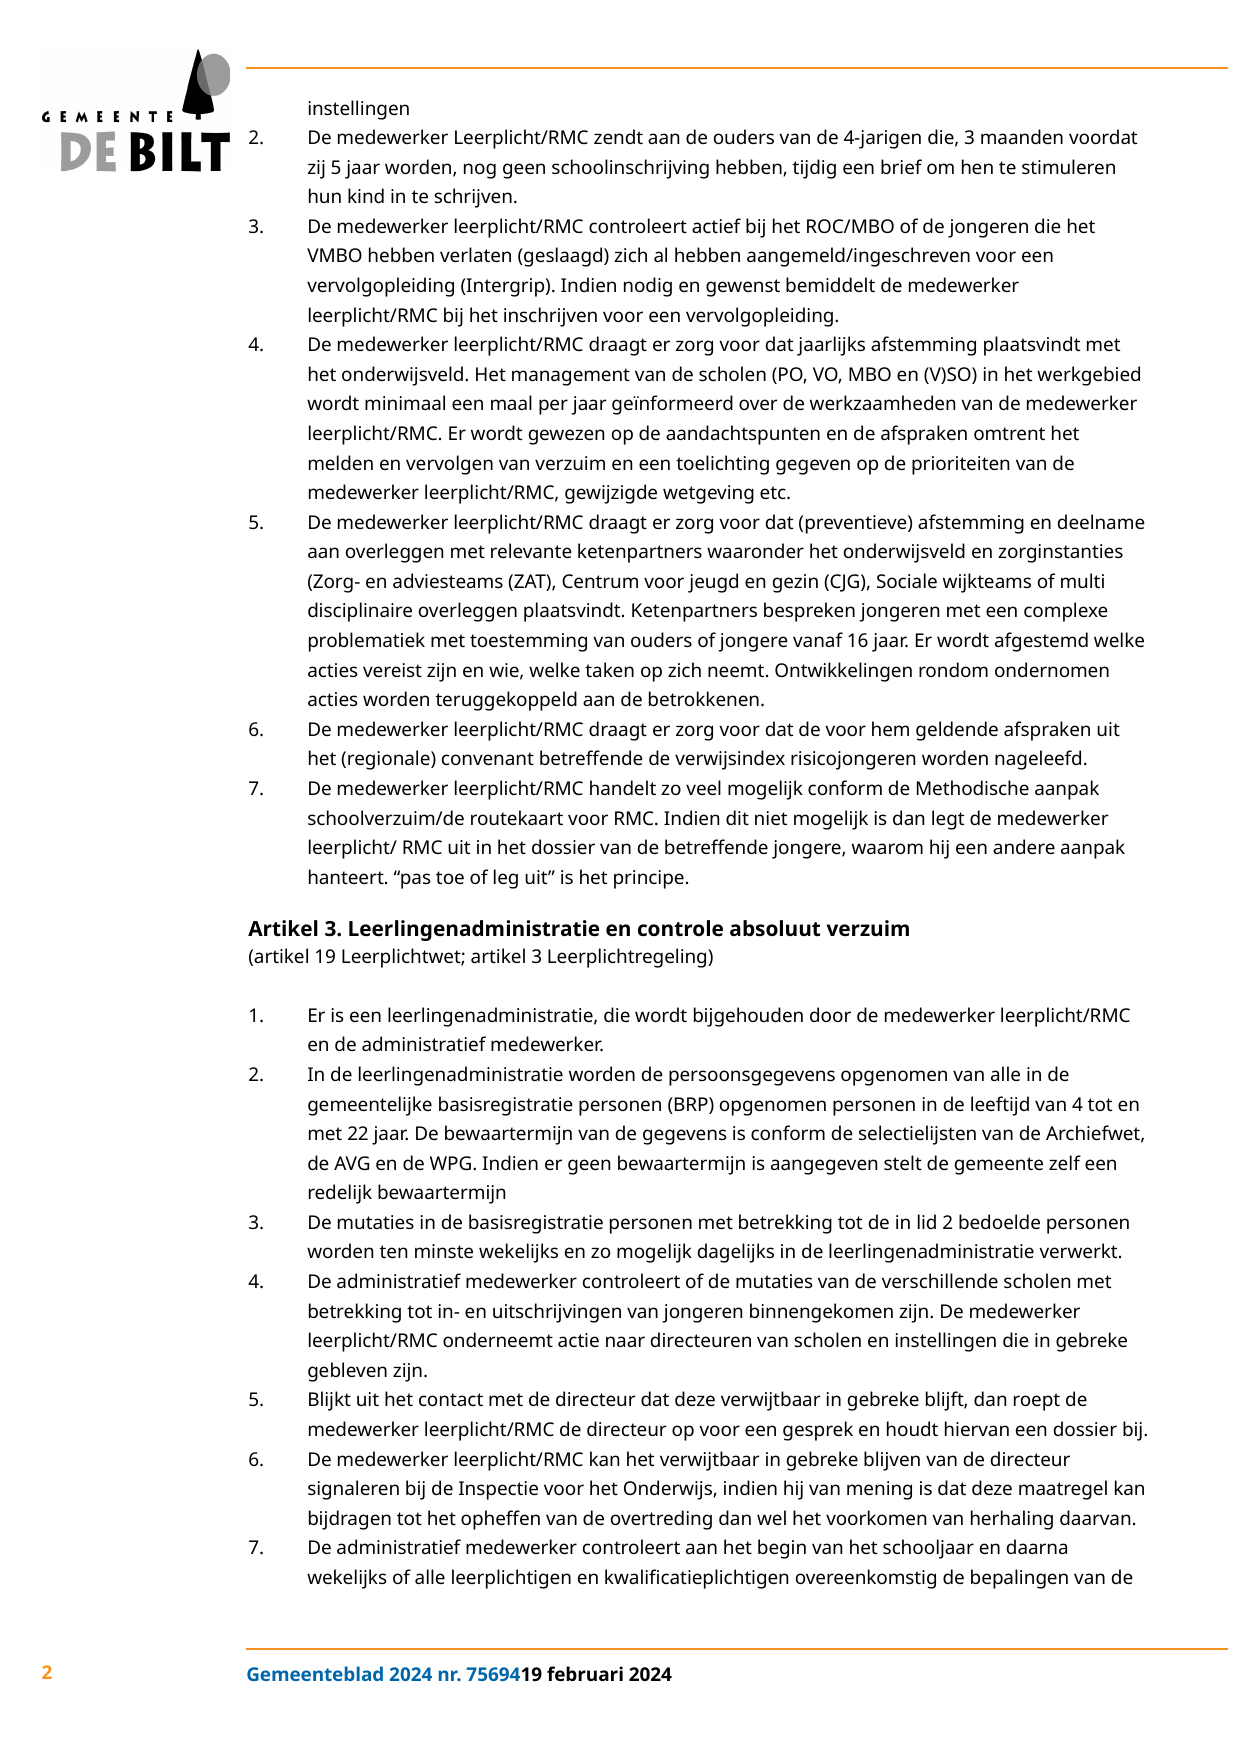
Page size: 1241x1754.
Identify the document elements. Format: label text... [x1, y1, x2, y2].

list De mutaties in de basisregistratie personen met betrekking tot de in lid 2 bedoelde personen worden ten minste wekelijks en zo mogelijk dagelijks in de leerlingenadministratie verwerkt. [248, 1209, 1152, 1264]
list Blijkt uit het contact met de directeur dat deze verwijtbaar in gebreke blijft, dan roept de medewerker leerplicht/RMC de directeur op voor een gesprek en houdt hiervan een dossier bij. [248, 1387, 1152, 1442]
text (artikel 19 Leerplichtwet; artikel 3 Leerplichtregeling) [248, 943, 1152, 968]
text Artikel 3. Leerlingenadministratie en controle absoluut verzuim [248, 914, 1152, 943]
picture [41, 47, 231, 172]
list De medewerker leerplicht/RMC draagt er zorg voor dat jaarlijks afstemming plaatsvindt met het onderwijsveld. Het management van de scholen (PO, VO, MBO en (V)SO) in het werkgebied wordt minimaal een maal per jaar geïnformeerd over de werkzaamheden van de medewerker leerplicht/RMC. Er wordt gewezen op de aandachtspunten en de afspraken omtrent het melden en vervolgen van verzuim en een toelichting gegeven op de prioriteiten van de medewerker leerplicht/RMC, gewijzigde wetgeving etc. [248, 331, 1152, 505]
list instellingen [248, 95, 1152, 121]
list De administratief medewerker controleert of de mutaties van de verschillende scholen met betrekking tot in- en uitschrijvingen van jongeren binnengekomen zijn. De medewerker leerplicht/RMC onderneemt actie naar directeuren van scholen en instellingen die in gebreke gebleven zijn. [248, 1268, 1152, 1383]
list In de leerlingenadministratie worden de persoonsgegevens opgenomen van alle in de gemeentelijke basisregistratie personen (BRP) opgenomen personen in de leeftijd van 4 tot en met 22 jaar. De bewaartermijn van de gegevens is conform de selectielijsten van de Archiefwet, de AVG en de WPG. Indien er geen bewaartermijn is aangegeven stelt de gemeente zelf een redelijk bewaartermijn [248, 1061, 1152, 1205]
list De medewerker Leerplicht/RMC zendt aan de ouders van de 4-jarigen die, 3 maanden voordat zij 5 jaar worden, nog geen schoolinschrijving hebben, tijdig een brief om hen te stimuleren hun kind in te schrijven. [248, 124, 1152, 209]
list De medewerker leerplicht/RMC handelt zo veel mogelijk conform de Methodische aanpak schoolverzuim/de routekaart voor RMC. Indien dit niet mogelijk is dan legt de medewerker leerplicht/ RMC uit in het dossier van de betreffende jongere, waarom hij een andere aanpak hanteert. “pas toe of leg uit” is het principe. [248, 775, 1152, 890]
list De medewerker leerplicht/RMC draagt er zorg voor dat de voor hem geldende afspraken uit het (regionale) convenant betreffende de verwijsindex risicojongeren worden nageleefd. [248, 716, 1152, 771]
list De medewerker leerplicht/RMC kan het verwijtbaar in gebreke blijven van de directeur signaleren bij de Inspectie voor het Onderwijs, indien hij van mening is dat deze maatregel kan bijdragen tot het opheffen van de overtreding dan wel het voorkomen van herhaling daarvan. [248, 1446, 1152, 1531]
list Er is een leerlingenadministratie, die wordt bijgehouden door de medewerker leerplicht/RMC en de administratief medewerker. [248, 1002, 1152, 1057]
list De medewerker leerplicht/RMC draagt er zorg voor dat (preventieve) afstemming en deelname aan overleggen met relevante ketenpartners waaronder het onderwijsveld en zorginstanties (Zorg- en adviesteams (ZAT), Centrum voor jeugd en gezin (CJG), Sociale wijkteams of multi disciplinaire overleggen plaatsvindt. Ketenpartners bespreken jongeren met een complexe problematiek met toestemming van ouders of jongere vanaf 16 jaar. Er wordt afgestemd welke acties vereist zijn en wie, welke taken op zich neemt. Ontwikkelingen rondom ondernomen acties worden teruggekoppeld aan de betrokkenen. [248, 509, 1152, 712]
list De administratief medewerker controleert aan het begin van het schooljaar en daarna wekelijks of alle leerplichtigen en kwalificatieplichtigen overeenkomstig de bepalingen van de [248, 1534, 1152, 1590]
list De medewerker leerplicht/RMC controleert actief bij het ROC/MBO of de jongeren die het VMBO hebben verlaten (geslaagd) zich al hebben aangemeld/ingeschreven voor een vervolgopleiding (Intergrip). Indien nodig en gewenst bemiddelt de medewerker leerplicht/RMC bij het inschrijven voor een vervolgopleiding. [248, 213, 1152, 328]
